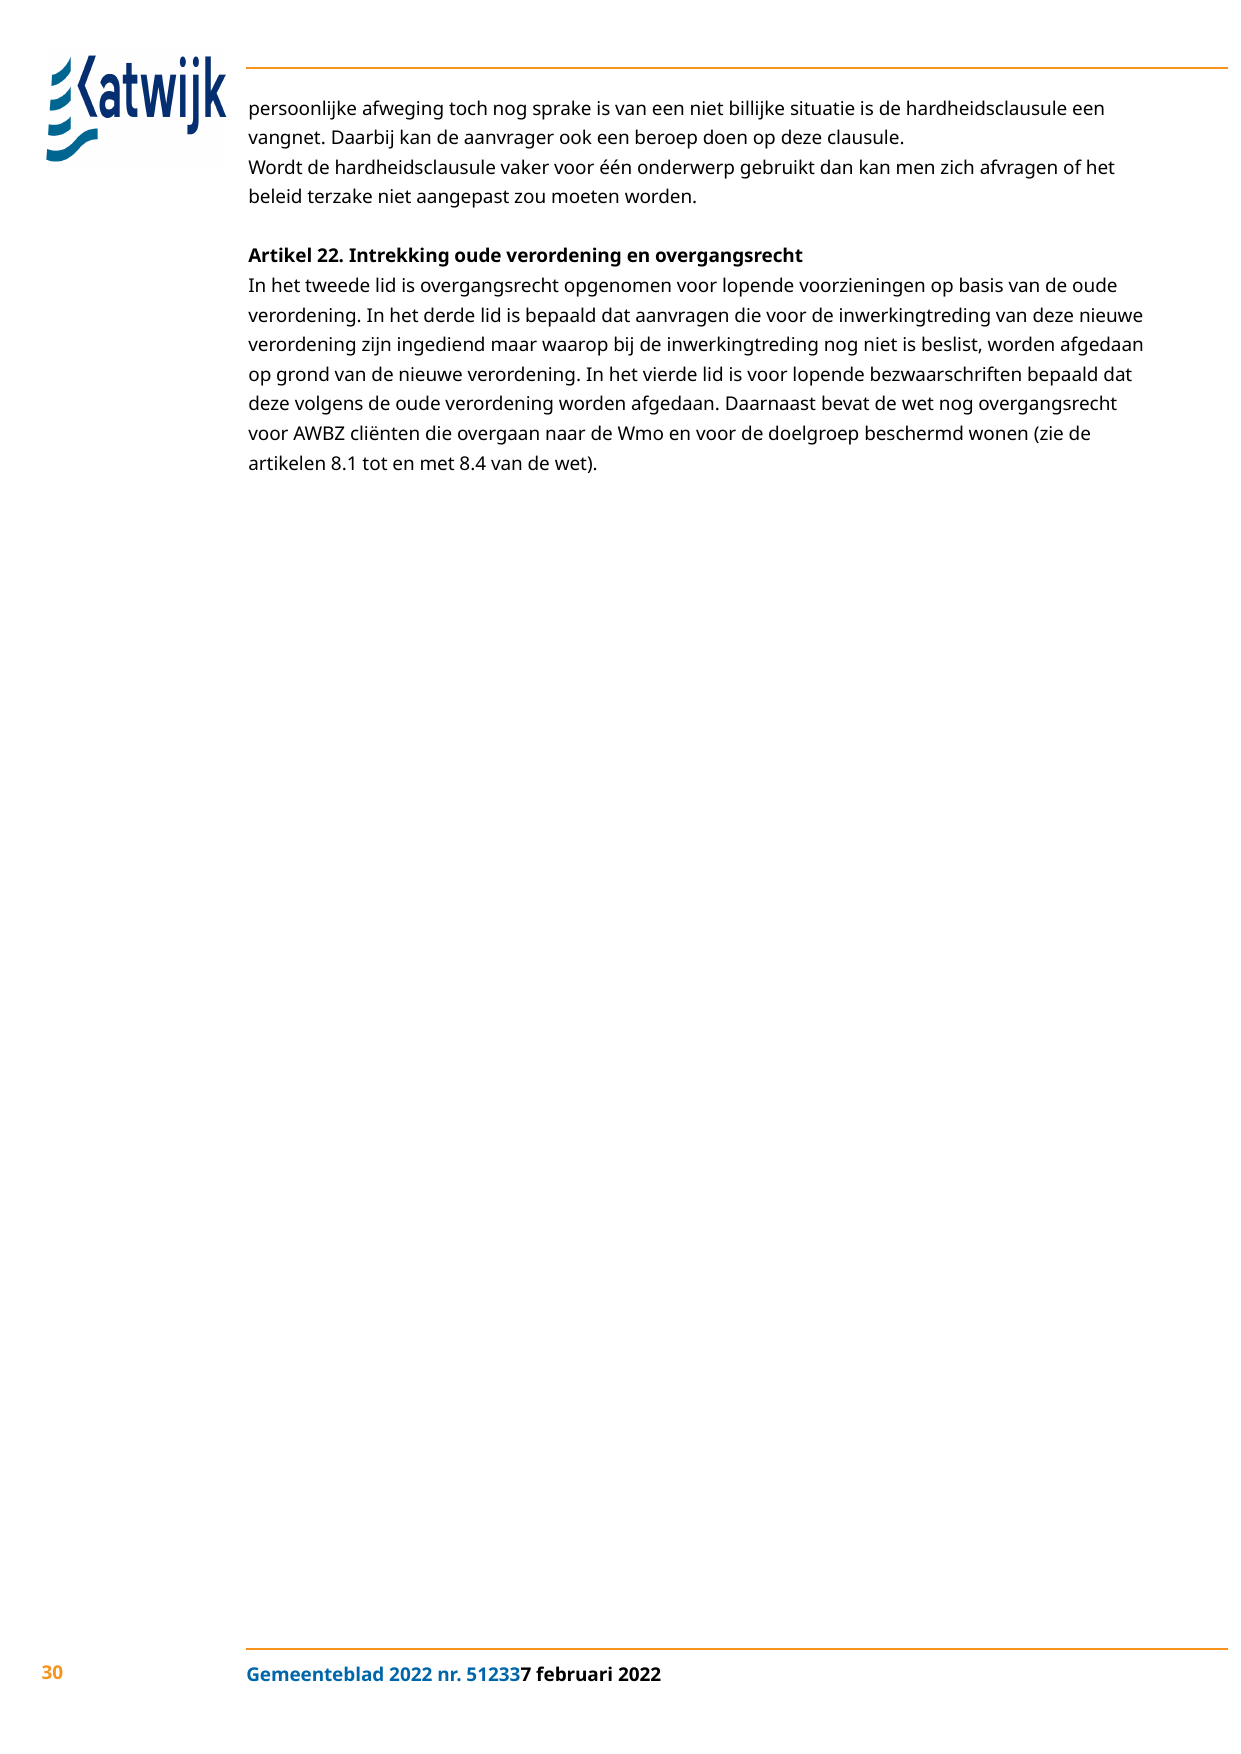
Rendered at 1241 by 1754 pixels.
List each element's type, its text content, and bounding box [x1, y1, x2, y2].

text Wordt de hardheidsclausule vaker voor één onderwerp gebruikt dan kan men zich afvragen of het beleid terzake niet aangepast zou moeten worden. [248, 154, 1152, 209]
text Artikel 22. Intrekking oude verordening en overgangsrecht [248, 243, 1152, 268]
text persoonlijke afweging toch nog sprake is van een niet billijke situatie is de hardheidsclausule een vangnet. Daarbij kan de aanvrager ook een beroep doen op deze clausule. [248, 95, 1152, 150]
text In het tweede lid is overgangsrecht opgenomen voor lopende voorzieningen op basis van de oude verordening. In het derde lid is bepaald dat aanvragen die voor de inwerkingtreding van deze nieuwe verordening zijn ingediend maar waarop bij de inwerkingtreding nog niet is beslist, worden afgedaan op grond van de nieuwe verordening. In het vierde lid is voor lopende bezwaarschriften bepaald dat deze volgens de oude verordening worden afgedaan. Daarnaast bevat de wet nog overgangsrecht voor AWBZ cliënten die overgaan naar de Wmo en voor de doelgroep beschermd wonen (zie de artikelen 8.1 tot en met 8.4 van de wet). [248, 272, 1152, 476]
picture [41, 47, 231, 172]
